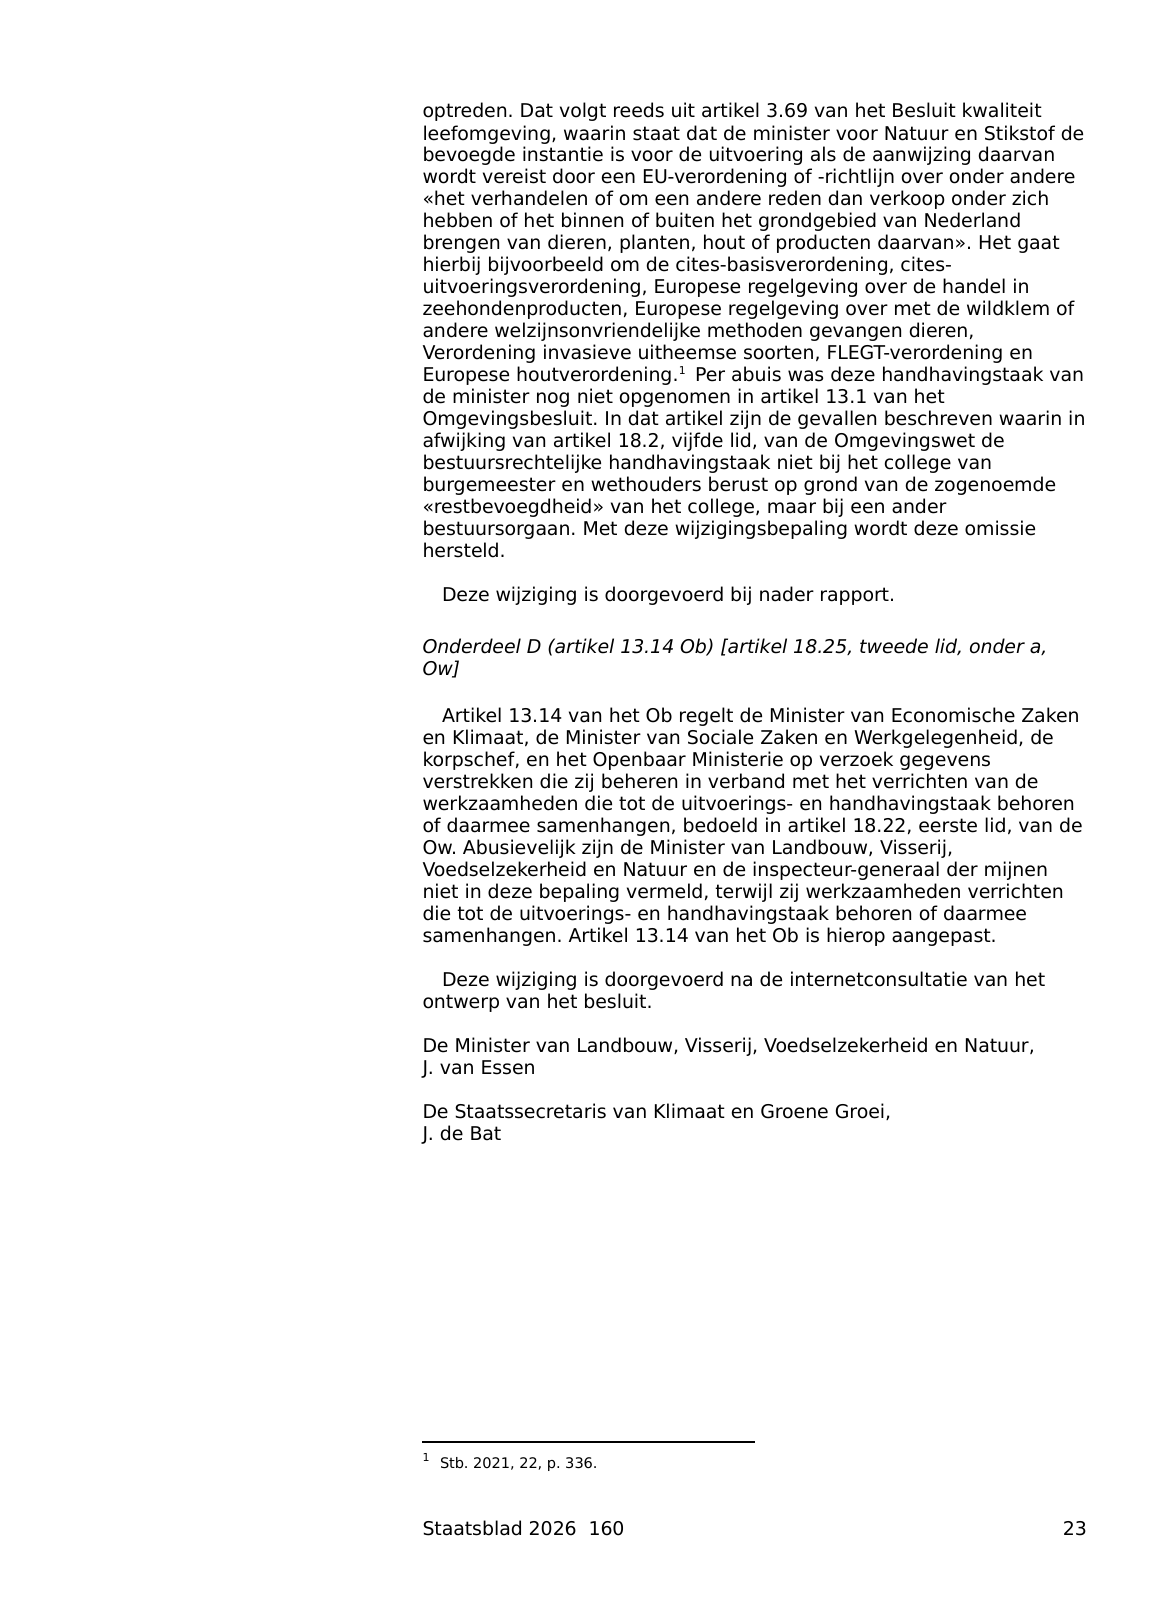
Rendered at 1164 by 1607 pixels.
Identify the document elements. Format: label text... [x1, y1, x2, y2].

subtitle Onderdeel D (artikel 13.14 Ob) [artikel 18.25, tweede lid, onder a, Ow] [422, 636, 1087, 680]
text De Staatssecretaris van Klimaat en Groene Groei, J. de Bat [422, 1101, 1087, 1145]
text Deze wijziging is doorgevoerd bij nader rapport. [422, 584, 1087, 606]
text Stb. 2021, 22, p. 336. [422, 1451, 1087, 1473]
text De Minister van Landbouw, Visserij, Voedselzekerheid en Natuur, J. van Essen [422, 1035, 1087, 1079]
text Artikel 13.14 van het Ob regelt de Minister van Economische Zaken en Klimaat, de Minister van Sociale Zaken en Werkgelegenheid, de korpschef, en het Openbaar Ministerie op verzoek gegevens verstrekken die zij beheren in verband met het verrichten van de werkzaamheden die tot de uitvoerings- en handhavingstaak behoren of daarmee samenhangen, bedoeld in artikel 18.22, eerste lid, van de Ow. Abusievelijk zijn de Minister van Landbouw, Visserij, Voedselzekerheid en Natuur en de inspecteur-generaal der mijnen niet in deze bepaling vermeld, terwijl zij werkzaamheden verrichten die tot de uitvoerings- en handhavingstaak behoren of daarmee samenhangen. Artikel 13.14 van het Ob is hierop aangepast. [422, 705, 1087, 947]
text Deze wijziging is doorgevoerd na de internetconsultatie van het ontwerp van het besluit. [422, 969, 1087, 1013]
text optreden. Dat volgt reeds uit artikel 3.69 van het Besluit kwaliteit leefomgeving, waarin staat dat de minister voor Natuur en Stikstof de bevoegde instantie is voor de uitvoering als de aanwijzing daarvan wordt vereist door een EU-verordening of -richtlijn over onder andere «het verhandelen of om een andere reden dan verkoop onder zich hebben of het binnen of buiten het grondgebied van Nederland brengen van dieren, planten, hout of producten daarvan». Het gaat hierbij bijvoorbeeld om de cites-basisverordening, cites-uitvoeringsverordening, Europese regelgeving over de handel in zeehondenproducten, Europese regelgeving over met de wildklem of andere welzijnsonvriendelijke methoden gevangen dieren, Verordening invasieve uitheemse soorten, FLEGT-verordening en Europese houtverordening. Per abuis was deze handhavingstaak van de minister nog niet opgenomen in artikel 13.1 van het Omgevingsbesluit. In dat artikel zijn de gevallen beschreven waarin in afwijking van artikel 18.2, vijfde lid, van de Omgevingswet de bestuursrechtelijke handhavingstaak niet bij het college van burgemeester en wethouders berust op grond van de zogenoemde «restbevoegdheid» van het college, maar bij een ander bestuursorgaan. Met deze wijzigingsbepaling wordt deze omissie hersteld. [422, 100, 1087, 562]
